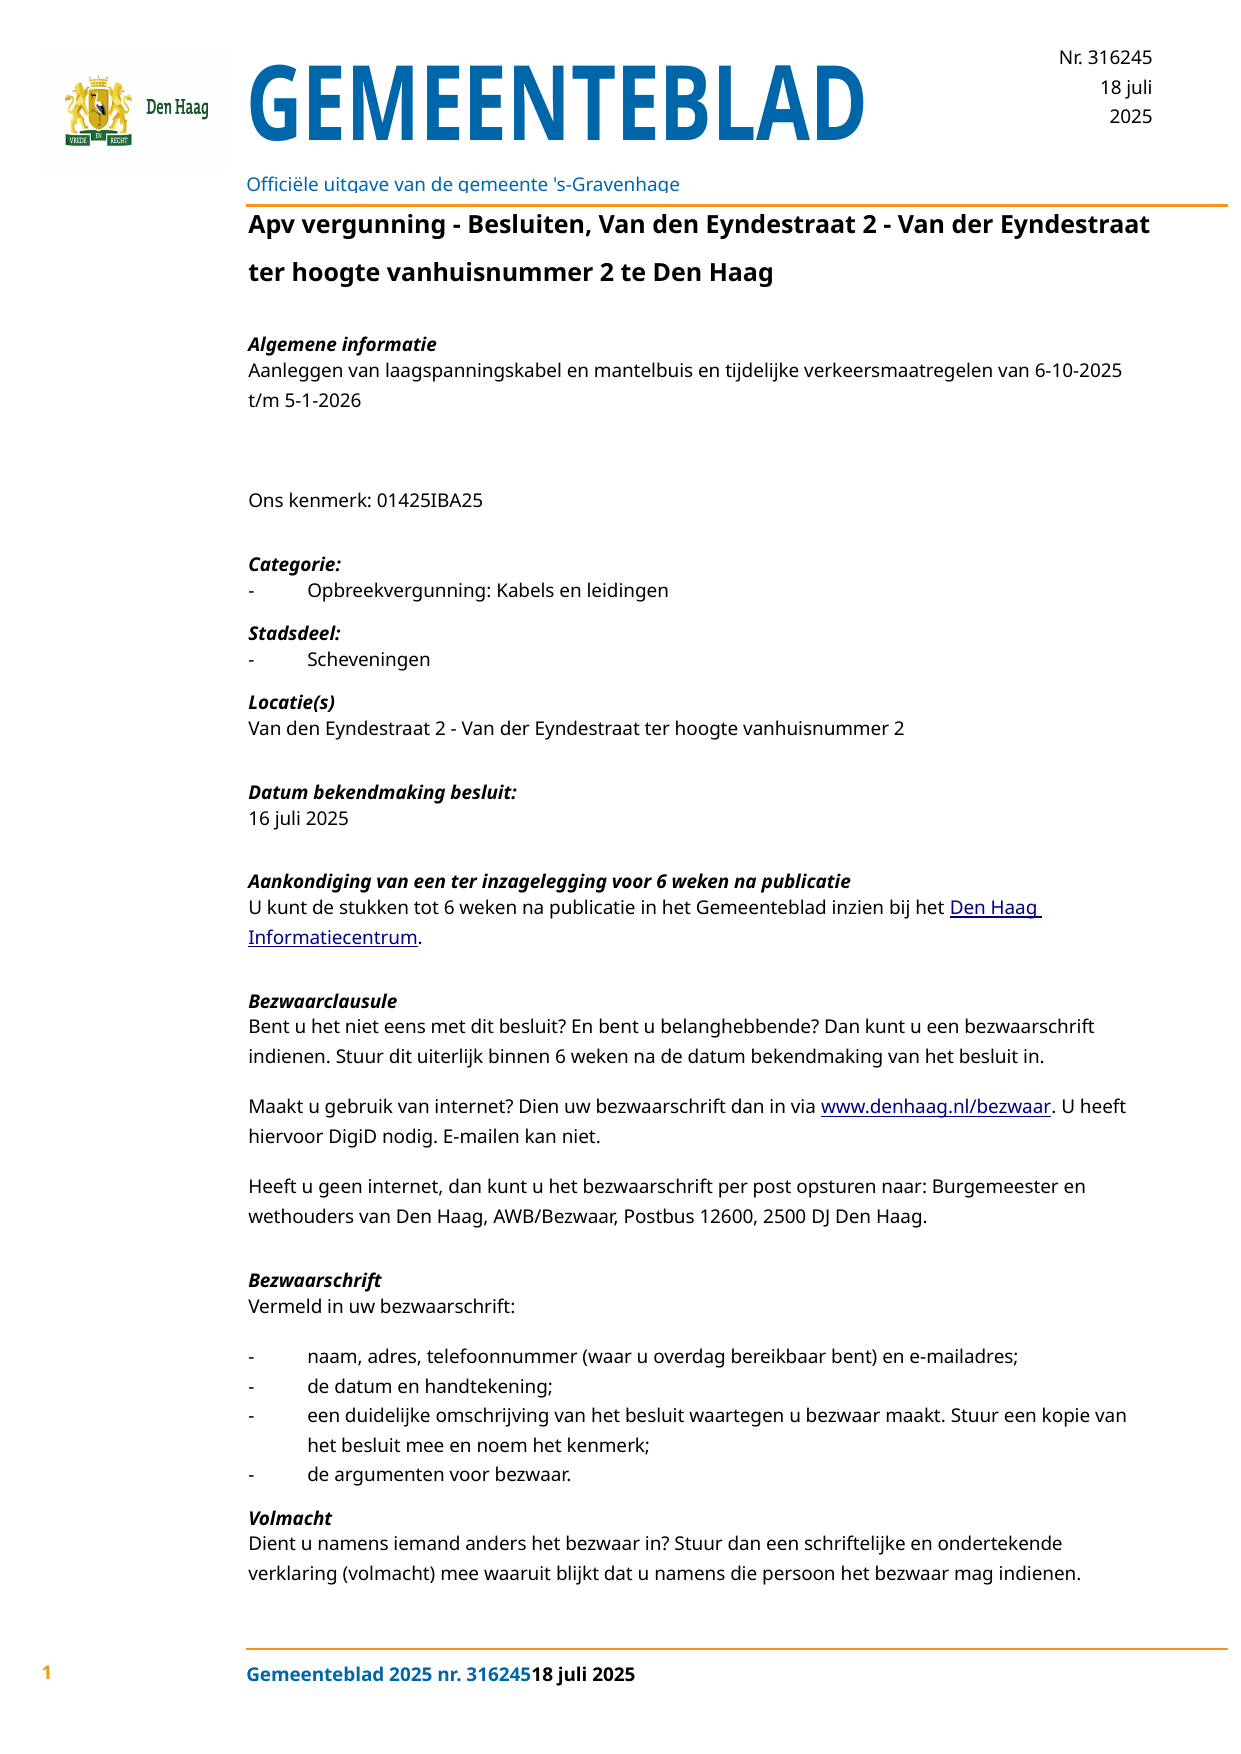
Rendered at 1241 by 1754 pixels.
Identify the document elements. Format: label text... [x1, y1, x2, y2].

text Datum bekendmaking besluit: [248, 779, 1152, 805]
text 16 juli 2025 [248, 805, 1152, 830]
text Apv vergunning - Besluiten, Van den Eyndestraat 2 - Van der Eyndestraat ter hoogte vanhuisnummer 2 te Den Haag [248, 207, 1152, 288]
text Aankondiging van een ter inzagelegging voor 6 weken na publicatie [248, 869, 1152, 894]
text Van den Eyndestraat 2 - Van der Eyndestraat ter hoogte vanhuisnummer 2 [248, 715, 1152, 741]
text Ons kenmerk: 01425IBA25 [248, 488, 1152, 513]
text Dient u namens iemand anders het bezwaar in? Stuur dan een schriftelijke en ondertekende verklaring (volmacht) mee waaruit blijkt dat u namens die persoon het bezwaar mag indienen. [248, 1531, 1152, 1586]
list Opbreekvergunning: Kabels en leidingen [248, 577, 1152, 603]
text Bent u het niet eens met dit besluit? En bent u belanghebbende? Dan kunt u een bezwaarschrift indienen. Stuur dit uiterlijk binnen 6 weken na de datum bekendmaking van het besluit in. [248, 1014, 1152, 1069]
text Categorie: [248, 552, 1152, 577]
text Bezwaarclausule [248, 988, 1152, 1014]
text Algemene informatie [248, 331, 1152, 357]
text Heeft u geen internet, dan kunt u het bezwaarschrift per post opsturen naar: Burgemeester en wethouders van Den Haag, AWB/Bezwaar, Postbus 12600, 2500 DJ Den Haag. [248, 1174, 1152, 1229]
text Aanleggen van laagspanningskabel en mantelbuis en tijdelijke verkeersmaatregelen van 6-10-2025 t/m 5-1-2026 [248, 357, 1152, 412]
text Maakt u gebruik van internet? Dien uw bezwaarschrift dan in via www.denhaag.nl/bezwaar. U heeft hiervoor DigiD nodig. E-mailen kan niet. [248, 1094, 1152, 1149]
text U kunt de stukken tot 6 weken na publicatie in het Gemeenteblad inzien bij het Den Haag Informatiecentrum. [248, 894, 1152, 950]
list een duidelijke omschrijving van het besluit waartegen u bezwaar maakt. Stuur een kopie van het besluit mee en noem het kenmerk; [248, 1402, 1152, 1458]
text Volmacht [248, 1505, 1152, 1531]
list naam, adres, telefoonnummer (waar u overdag bereikbaar bent) en e-mailadres; [248, 1343, 1152, 1369]
list de argumenten voor bezwaar. [248, 1462, 1152, 1487]
text Vermeld in uw bezwaarschrift: [248, 1293, 1152, 1319]
text Locatie(s) [248, 689, 1152, 715]
text Stadsdeel: [248, 620, 1152, 646]
list Scheveningen [248, 646, 1152, 672]
picture [41, 47, 231, 172]
text Bezwaarschrift [248, 1267, 1152, 1293]
list de datum en handtekening; [248, 1373, 1152, 1399]
